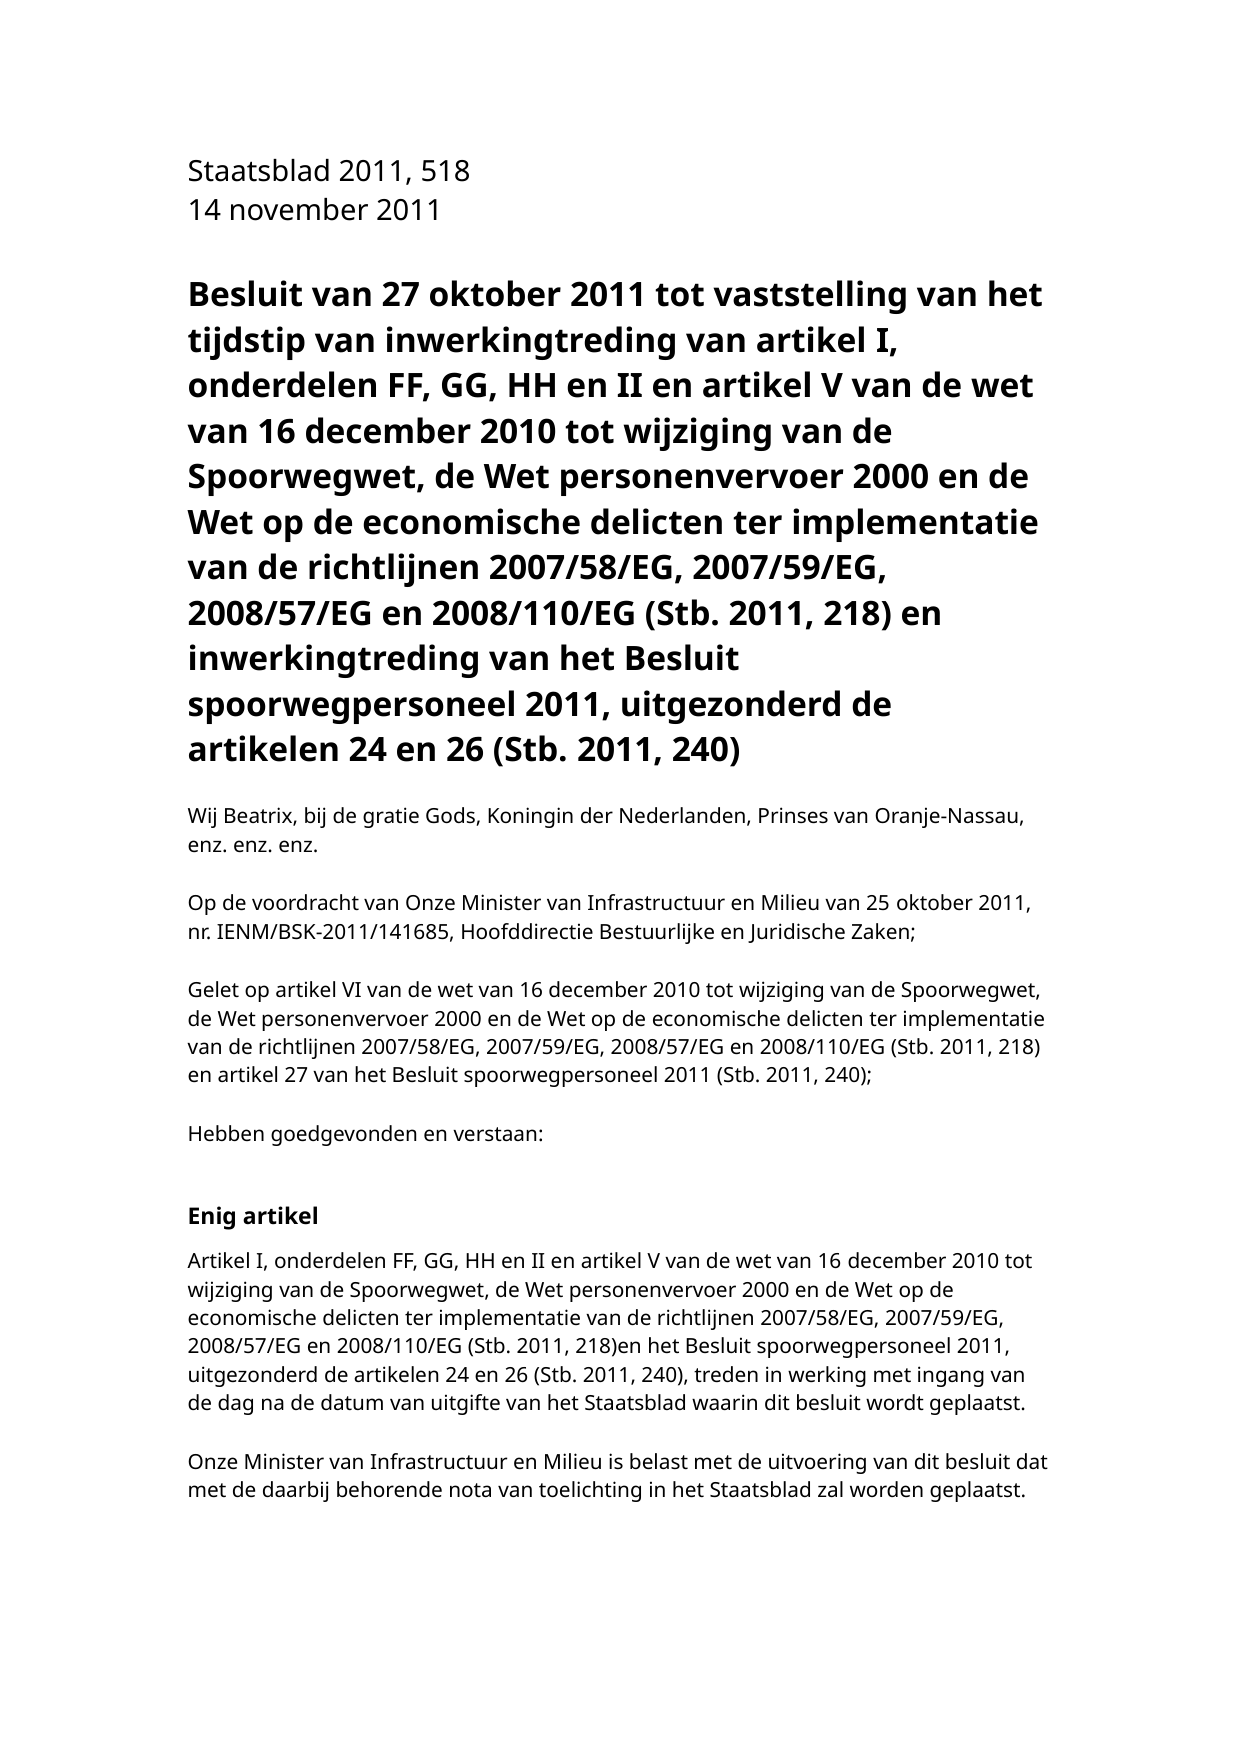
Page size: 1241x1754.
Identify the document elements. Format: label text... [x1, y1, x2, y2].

text 14 november 2011 [187, 190, 1053, 229]
text Staatsblad 2011, 518 [187, 150, 1053, 190]
text Artikel I, onderdelen FF, GG, HH en II en artikel V van de wet van 16 december 2010 tot wijziging van de Spoorwegwet, de Wet personenvervoer 2000 en de Wet op de economische delicten ter implementatie van de richtlijnen 2007/58/EG, 2007/59/EG, 2008/57/EG en 2008/110/EG (Stb. 2011, 218)en het Besluit spoorwegpersoneel 2011, uitgezonderd de artikelen 24 en 26 (Stb. 2011, 240), treden in werking met ingang van de dag na de datum van uitgifte van het Staatsblad waarin dit besluit wordt geplaatst. [187, 1246, 1053, 1417]
text Gelet op artikel VI van de wet van 16 december 2010 tot wijziging van de Spoorwegwet, de Wet personenvervoer 2000 en de Wet op de economische delicten ter implementatie van de richtlijnen 2007/58/EG, 2007/59/EG, 2008/57/EG en 2008/110/EG (Stb. 2011, 218) en artikel 27 van het Besluit spoorwegpersoneel 2011 (Stb. 2011, 240); [187, 975, 1053, 1089]
subtitle Enig artikel [187, 1200, 1053, 1231]
text Hebben goedgevonden en verstaan: [187, 1119, 1053, 1147]
text Wij Beatrix, bij de gratie Gods, Koningin der Nederlanden, Prinses van Oranje-Nassau, enz. enz. enz. [187, 802, 1053, 858]
subtitle Besluit van 27 oktober 2011 tot vaststelling van het tijdstip van inwerkingtreding van artikel I, onderdelen FF, GG, HH en II en artikel V van de wet van 16 december 2010 tot wijziging van de Spoorwegwet, de Wet personenvervoer 2000 en de Wet op de economische delicten ter implementatie van de richtlijnen 2007/58/EG, 2007/59/EG, 2008/57/EG en 2008/110/EG (Stb. 2011, 218) en inwerkingtreding van het Besluit spoorwegpersoneel 2011, uitgezonderd de artikelen 24 en 26 (Stb. 2011, 240) [187, 271, 1053, 772]
text Onze Minister van Infrastructuur en Milieu is belast met de uitvoering van dit besluit dat met de daarbij behorende nota van toelichting in het Staatsblad zal worden geplaatst. [187, 1447, 1053, 1504]
text Op de voordracht van Onze Minister van Infrastructuur en Milieu van 25 oktober 2011, nr. IENM/BSK-2011/141685, Hoofddirectie Bestuurlijke en Juridische Zaken; [187, 888, 1053, 945]
